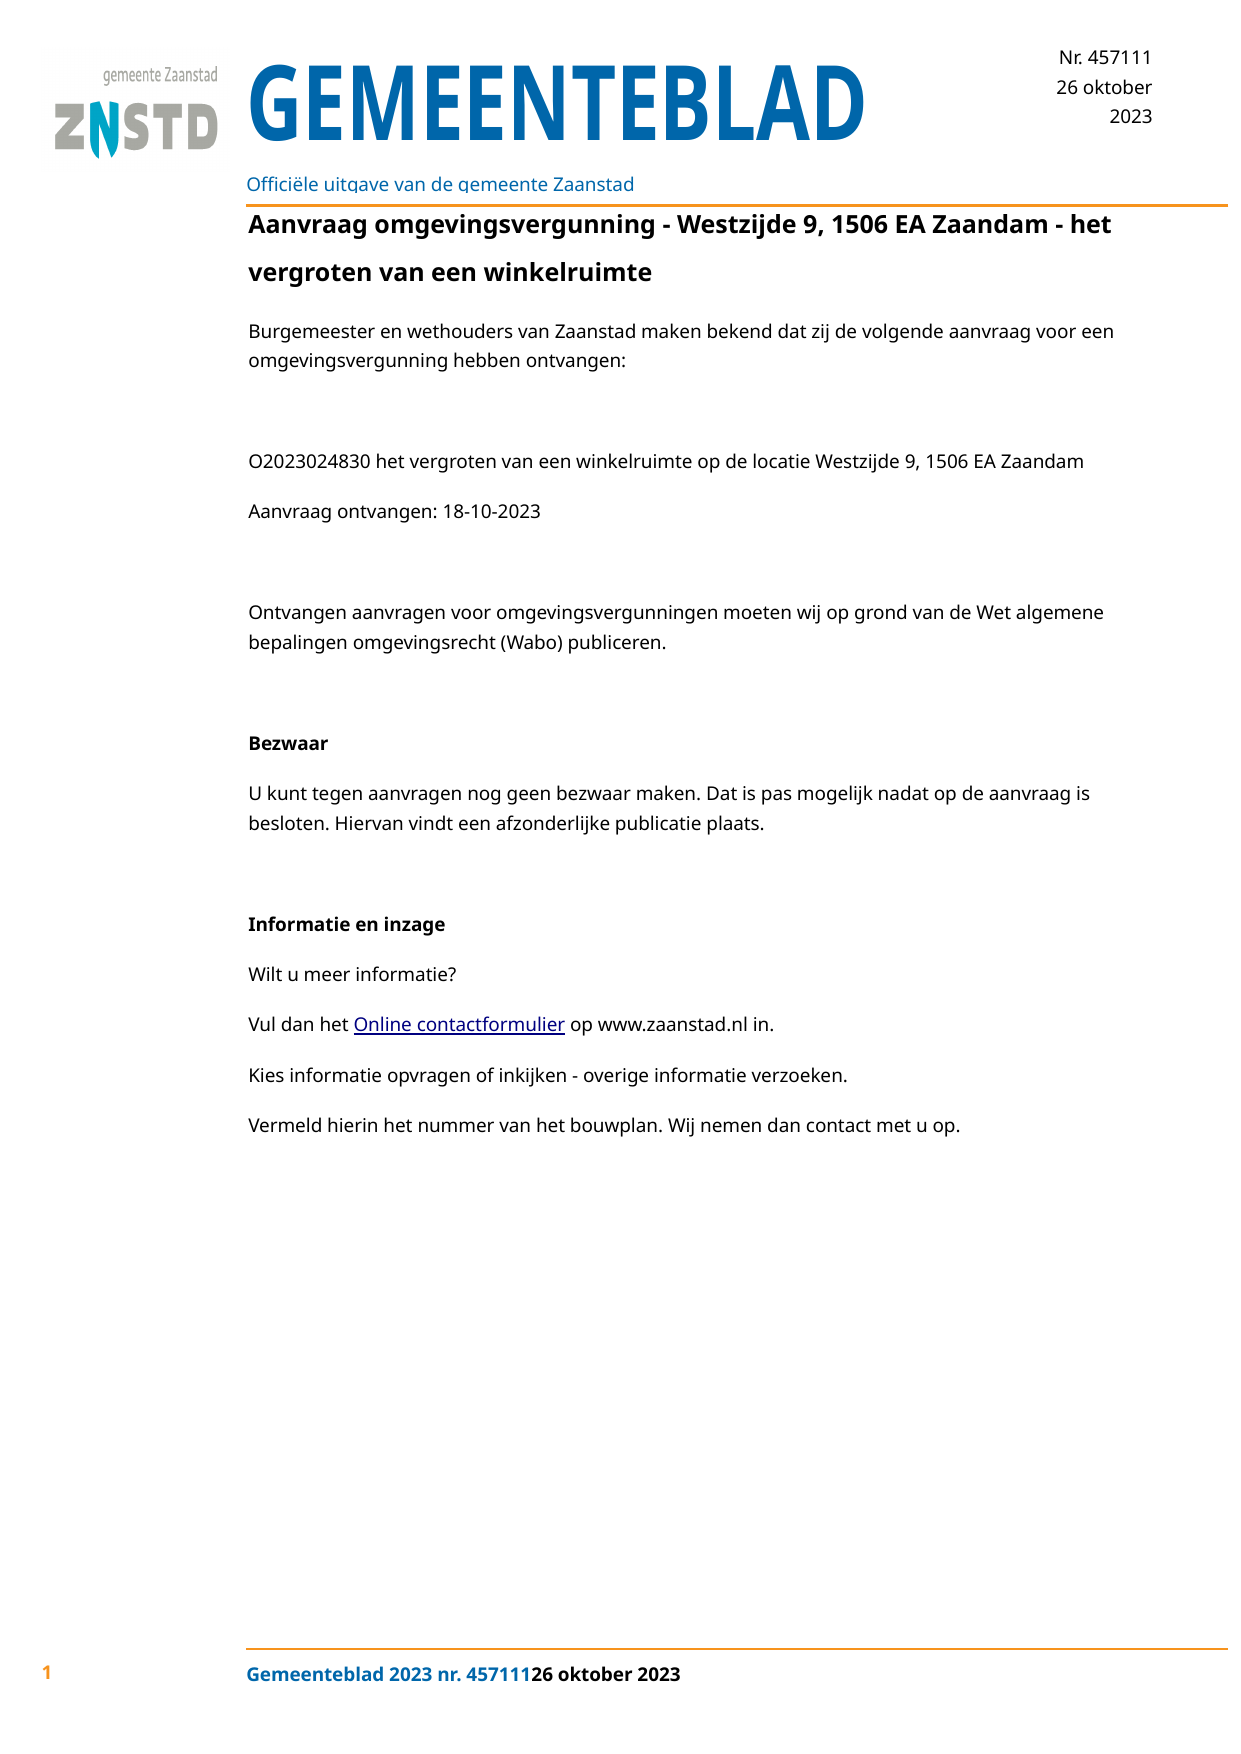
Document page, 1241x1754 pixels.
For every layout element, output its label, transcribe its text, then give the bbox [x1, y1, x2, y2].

text Aanvraag ontvangen: 18-10-2023 [248, 499, 1152, 524]
text Bezwaar [248, 730, 1152, 756]
text O2023024830 het vergroten van een winkelruimte op de locatie Westzijde 9, 1506 EA Zaandam [248, 448, 1152, 474]
text Burgemeester en wethouders van Zaanstad maken bekend dat zij de volgende aanvraag voor een omgevingsvergunning hebben ontvangen: [248, 318, 1152, 373]
picture [41, 47, 231, 172]
text Kies informatie opvragen of inkijken - overige informatie verzoeken. [248, 1062, 1152, 1088]
text Informatie en inzage [248, 911, 1152, 937]
text Ontvangen aanvragen voor omgevingsvergunningen moeten wij op grond van de Wet algemene bepalingen omgevingsrecht (Wabo) publiceren. [248, 599, 1152, 655]
text Vul dan het Online contactformulier op www.zaanstad.nl in. [248, 1012, 1152, 1037]
text Aanvraag omgevingsvergunning - Westzijde 9, 1506 EA Zaandam - het vergroten van een winkelruimte [248, 207, 1152, 288]
text Vermeld hierin het nummer van het bouwplan. Wij nemen dan contact met u op. [248, 1112, 1152, 1138]
text U kunt tegen aanvragen nog geen bezwaar maken. Dat is pas mogelijk nadat op de aanvraag is besloten. Hiervan vindt een afzonderlijke publicatie plaats. [248, 780, 1152, 836]
text Wilt u meer informatie? [248, 961, 1152, 987]
